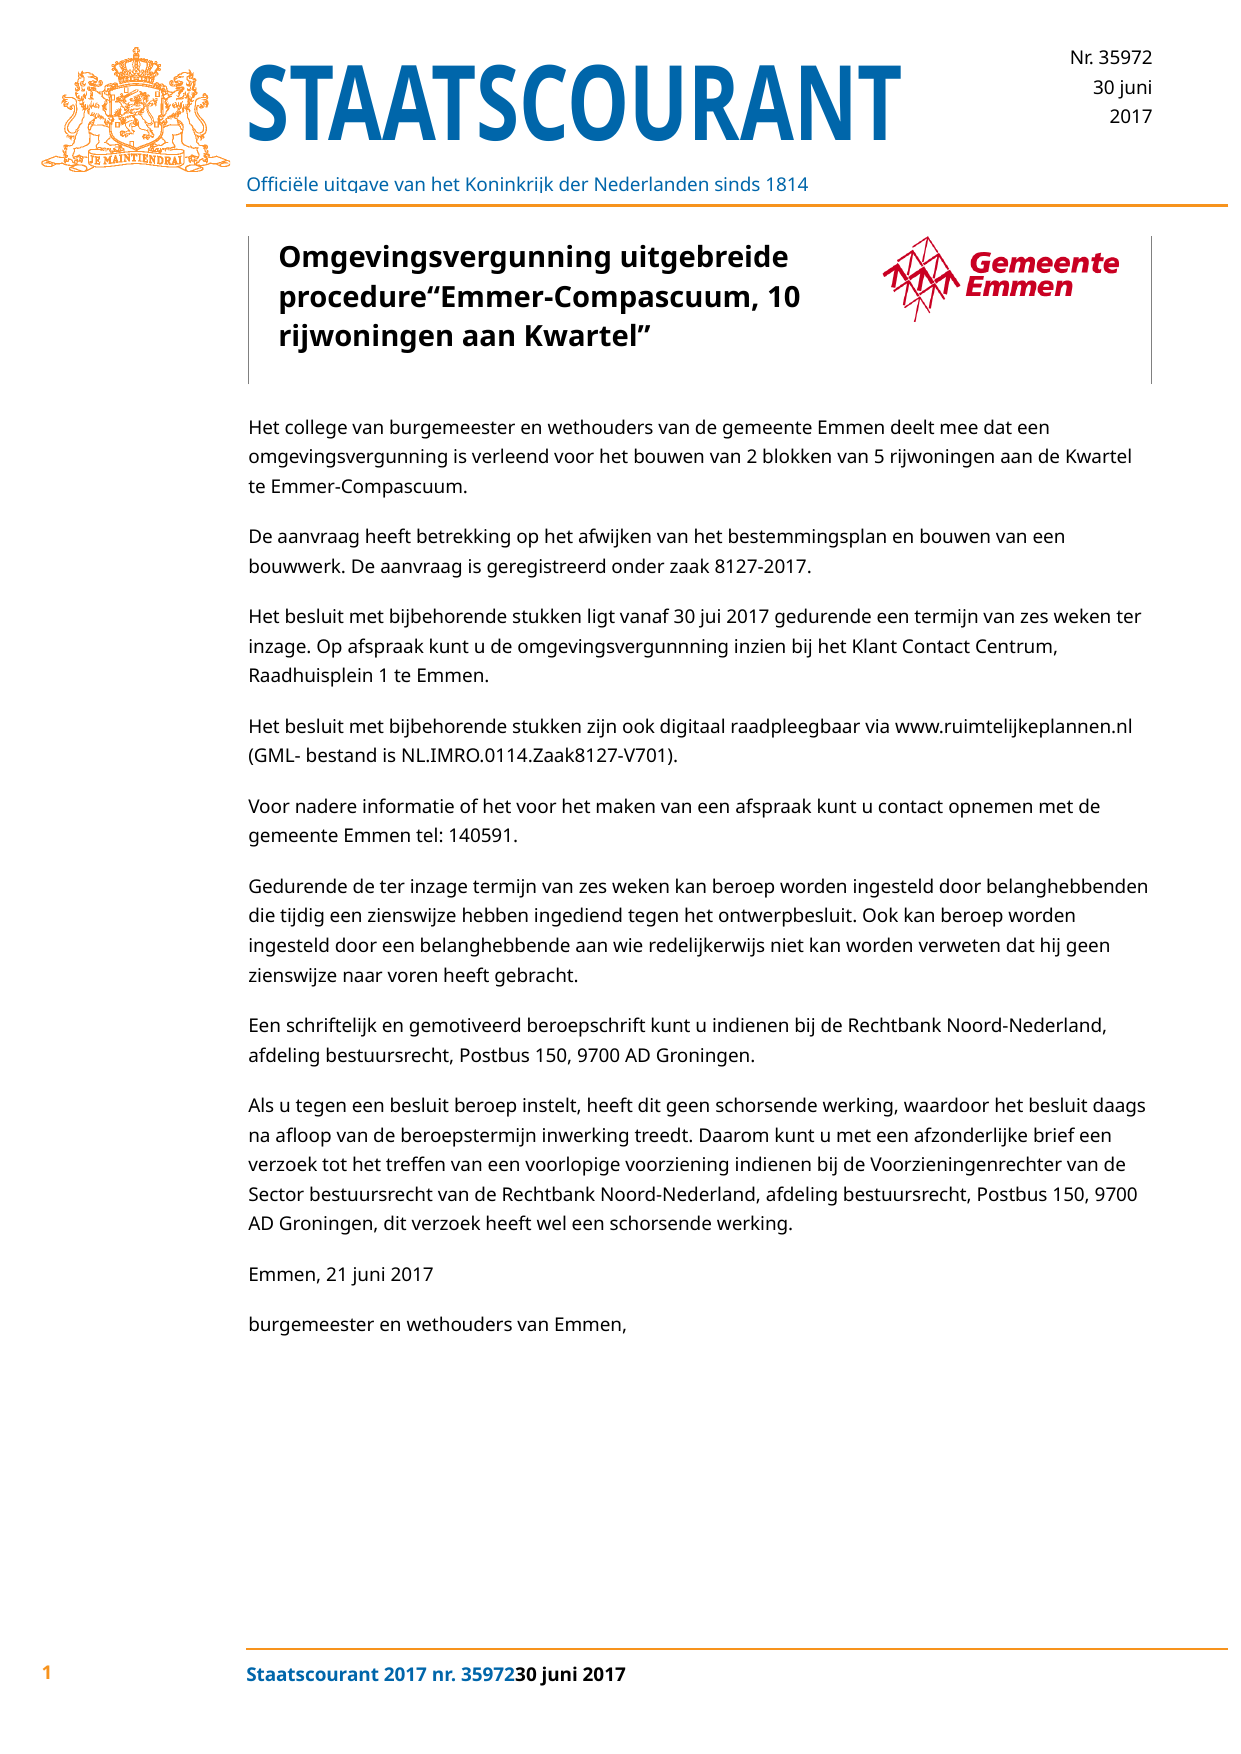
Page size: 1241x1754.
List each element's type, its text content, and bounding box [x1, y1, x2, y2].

picture [882, 236, 1119, 322]
text De aanvraag heeft betrekking op het afwijken van het bestemmingsplan en bouwen van een bouwwerk. De aanvraag is geregistreerd onder zaak 8127-2017. [248, 523, 1152, 579]
picture [41, 47, 231, 172]
text Als u tegen een besluit beroep instelt, heeft dit geen schorsende werking, waardoor het besluit daags na afloop van de beroepstermijn inwerking treedt. Daarom kunt u met een afzonderlijke brief een verzoek tot het treffen van een voorlopige voorziening indienen bij de Voorzieningenrechter van de Sector bestuursrecht van de Rechtbank Noord-Nederland, afdeling bestuursrecht, Postbus 150, 9700 AD Groningen, dit verzoek heeft wel een schorsende werking. [248, 1092, 1152, 1236]
text burgemeester en wethouders van Emmen, [248, 1311, 1152, 1337]
text Het college van burgemeester en wethouders van de gemeente Emmen deelt mee dat een omgevingsvergunning is verleend voor het bouwen van 2 blokken van 5 rijwoningen aan de Kwartel te Emmer-Compascuum. [248, 414, 1152, 499]
text Gedurende de ter inzage termijn van zes weken kan beroep worden ingesteld door belanghebbenden die tijdig een zienswijze hebben ingediend tegen het ontwerpbesluit. Ook kan beroep worden ingesteld door een belanghebbende aan wie redelijkerwijs niet kan worden verweten dat hij geen zienswijze naar voren heeft gebracht. [248, 873, 1152, 988]
table_header [850, 236, 1151, 384]
text Emmen, 21 juni 2017 [248, 1261, 1152, 1287]
text Het besluit met bijbehorende stukken ligt vanaf 30 jui 2017 gedurende een termijn van zes weken ter inzage. Op afspraak kunt u de omgevingsvergunnning inzien bij het Klant Contact Centrum, Raadhuisplein 1 te Emmen. [248, 603, 1152, 688]
text Een schriftelijk en gemotiveerd beroepschrift kunt u indienen bij de Rechtbank Noord-Nederland, afdeling bestuursrecht, Postbus 150, 9700 AD Groningen. [248, 1012, 1152, 1068]
table_header Omgevingsvergunning uitgebreide procedure“Emmer-Compascuum, 10 rijwoningen aan Kwartel” [249, 236, 850, 384]
text Het besluit met bijbehorende stukken zijn ook digitaal raadpleegbaar via www.ruimtelijkeplannen.nl (GML- bestand is NL.IMRO.0114.Zaak8127-V701). [248, 713, 1152, 768]
text Voor nadere informatie of het voor het maken van een afspraak kunt u contact opnemen met de gemeente Emmen tel: 140591. [248, 793, 1152, 848]
